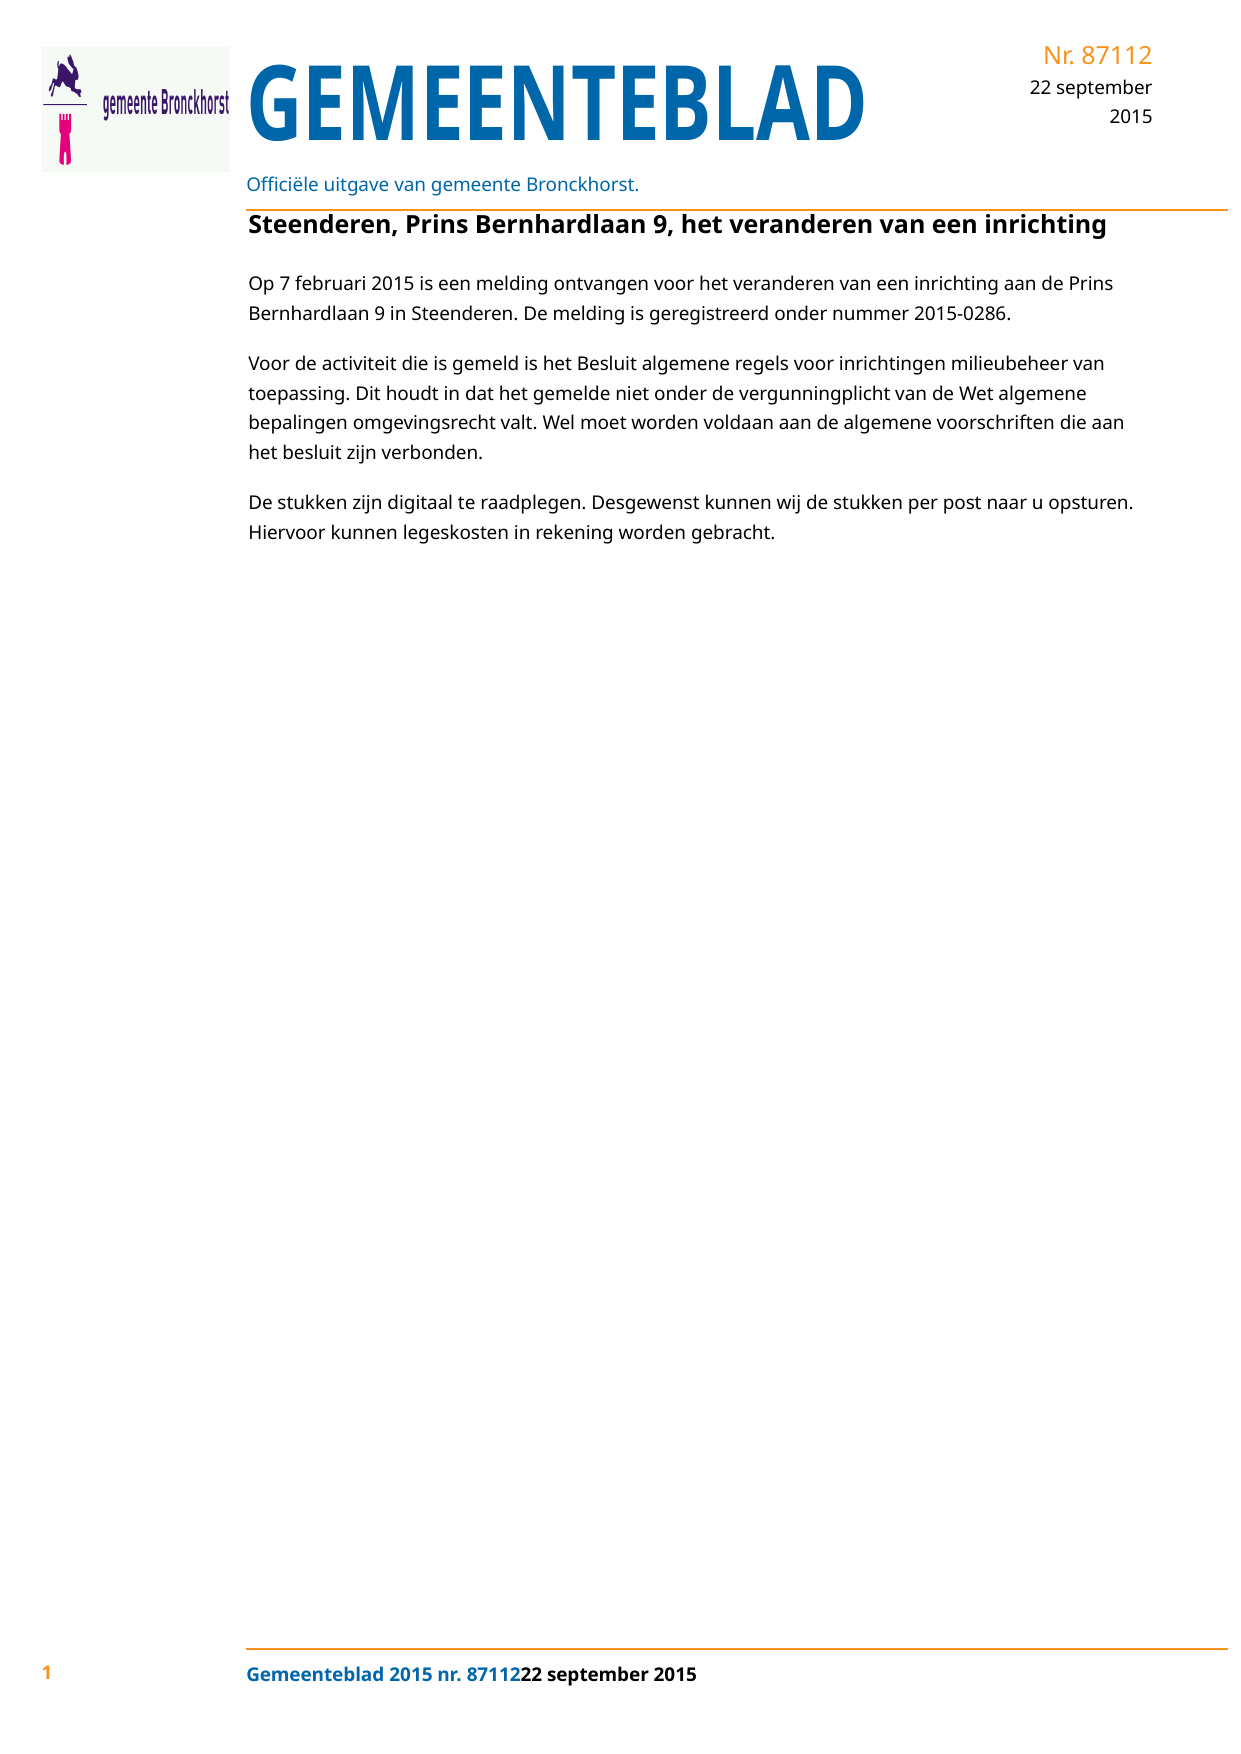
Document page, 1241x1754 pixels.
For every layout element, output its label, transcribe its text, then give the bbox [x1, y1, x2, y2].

text Voor de activiteit die is gemeld is het Besluit algemene regels voor inrichtingen milieubeheer van toepassing. Dit houdt in dat het gemelde niet onder de vergunningplicht van de Wet algemene bepalingen omgevingsrecht valt. Wel moet worden voldaan aan de algemene voorschriften die aan het besluit zijn verbonden. [248, 350, 1152, 465]
text Steenderen, Prins Bernhardlaan 9, het veranderen van een inrichting [248, 211, 1152, 241]
picture [41, 47, 231, 172]
text Op 7 februari 2015 is een melding ontvangen voor het veranderen van een inrichting aan de Prins Bernhardlaan 9 in Steenderen. De melding is geregistreerd onder nummer 2015-0286. [248, 270, 1152, 326]
text De stukken zijn digitaal te raadplegen. Desgewenst kunnen wij de stukken per post naar u opsturen. Hiervoor kunnen legeskosten in rekening worden gebracht. [248, 489, 1152, 545]
